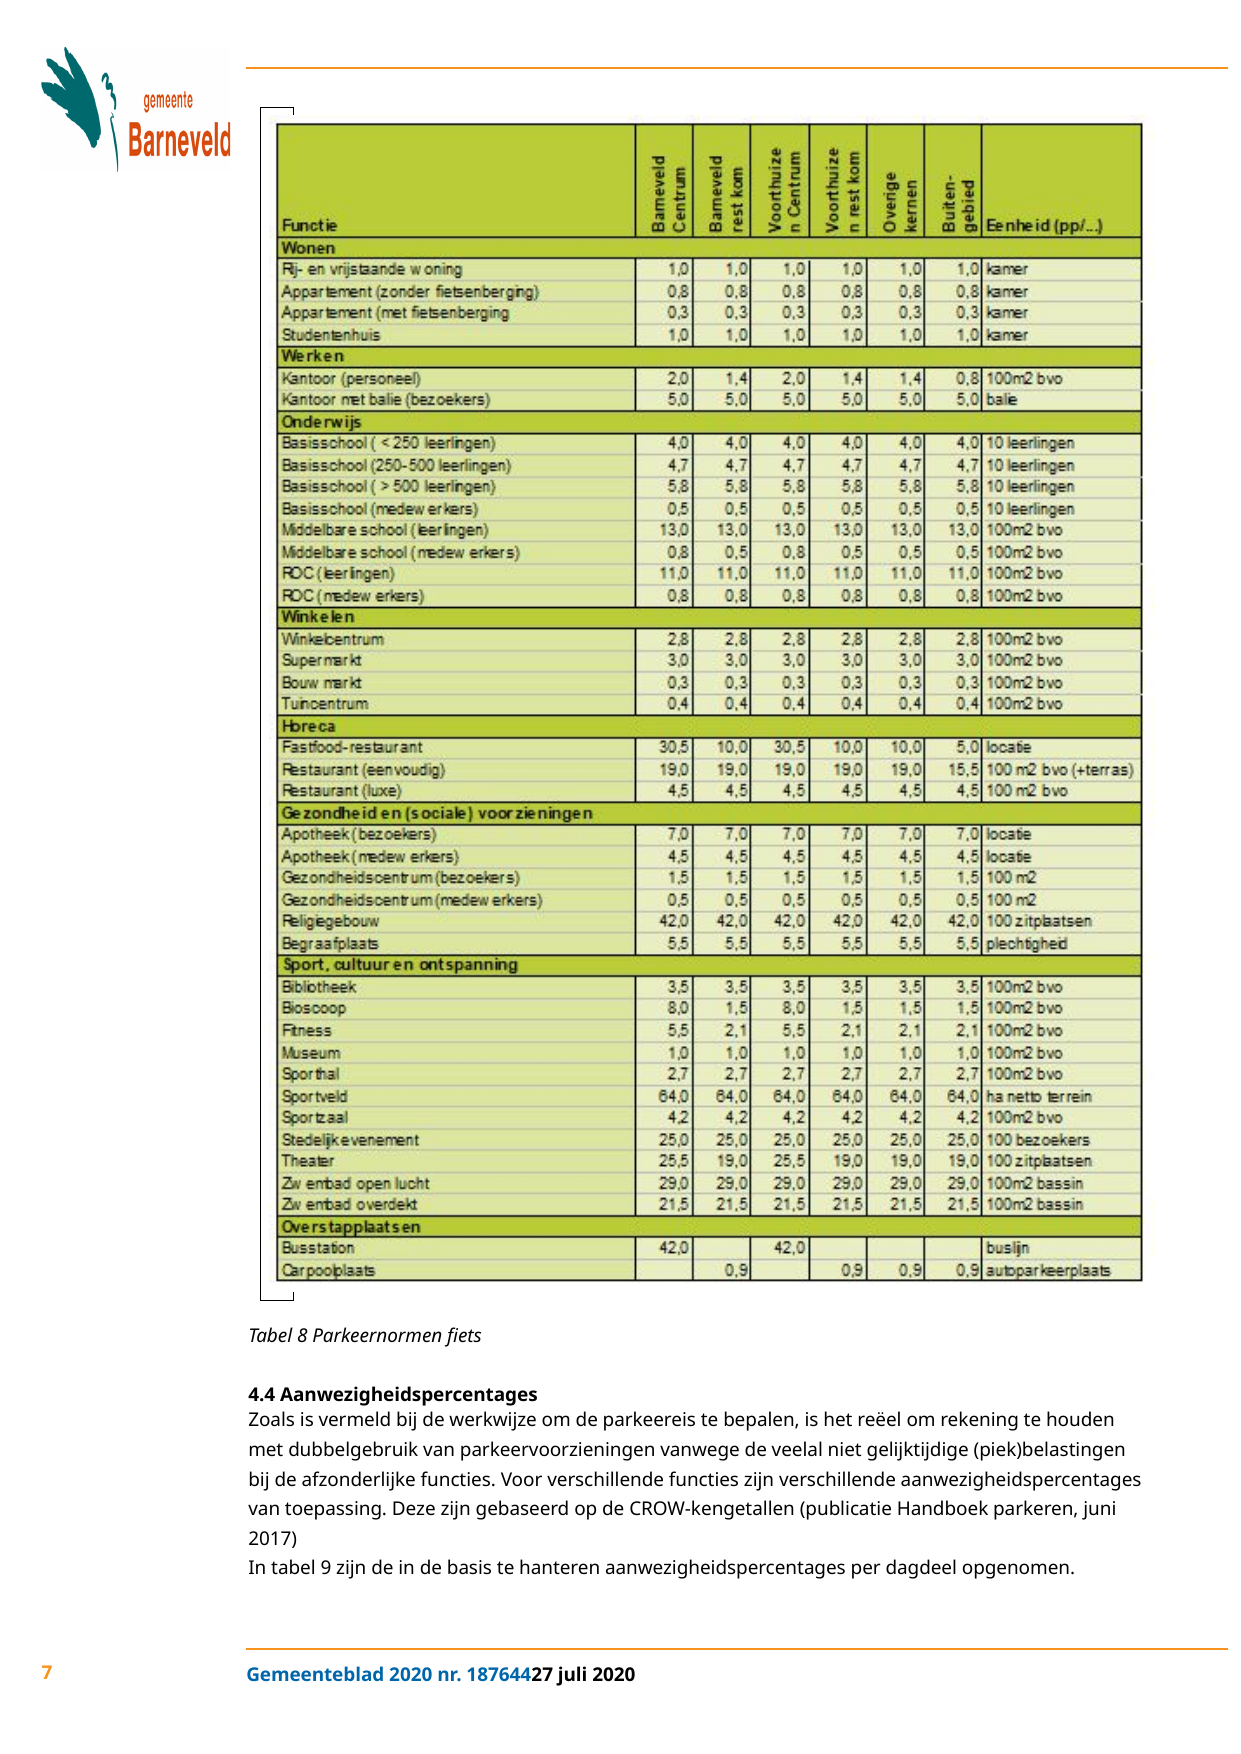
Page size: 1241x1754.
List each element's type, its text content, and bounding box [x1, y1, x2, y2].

text 4.4 Aanwezigheidspercentages [248, 1381, 1152, 1407]
text Tabel 8 Parkeernormen fiets [248, 1322, 1152, 1347]
text Zoals is vermeld bij de werkwijze om de parkeereis te bepalen, is het reëel om rekening te houden met dubbelgebruik van parkeervoorzieningen vanwege de veelal niet gelijktijdige (piek)belastingen bij de afzonderlijke functies. Voor verschillende functies zijn verschillende aanwezigheidspercentages van toepassing. Deze zijn gebaseerd op de CROW-kengetallen (publicatie Handboek parkeren, juni 2017) [248, 1407, 1152, 1551]
text In tabel 9 zijn de in de basis te hanteren aanwezigheidspercentages per dagdeel opgenomen. [248, 1554, 1152, 1580]
picture [41, 47, 231, 172]
picture [268, 115, 1155, 1292]
